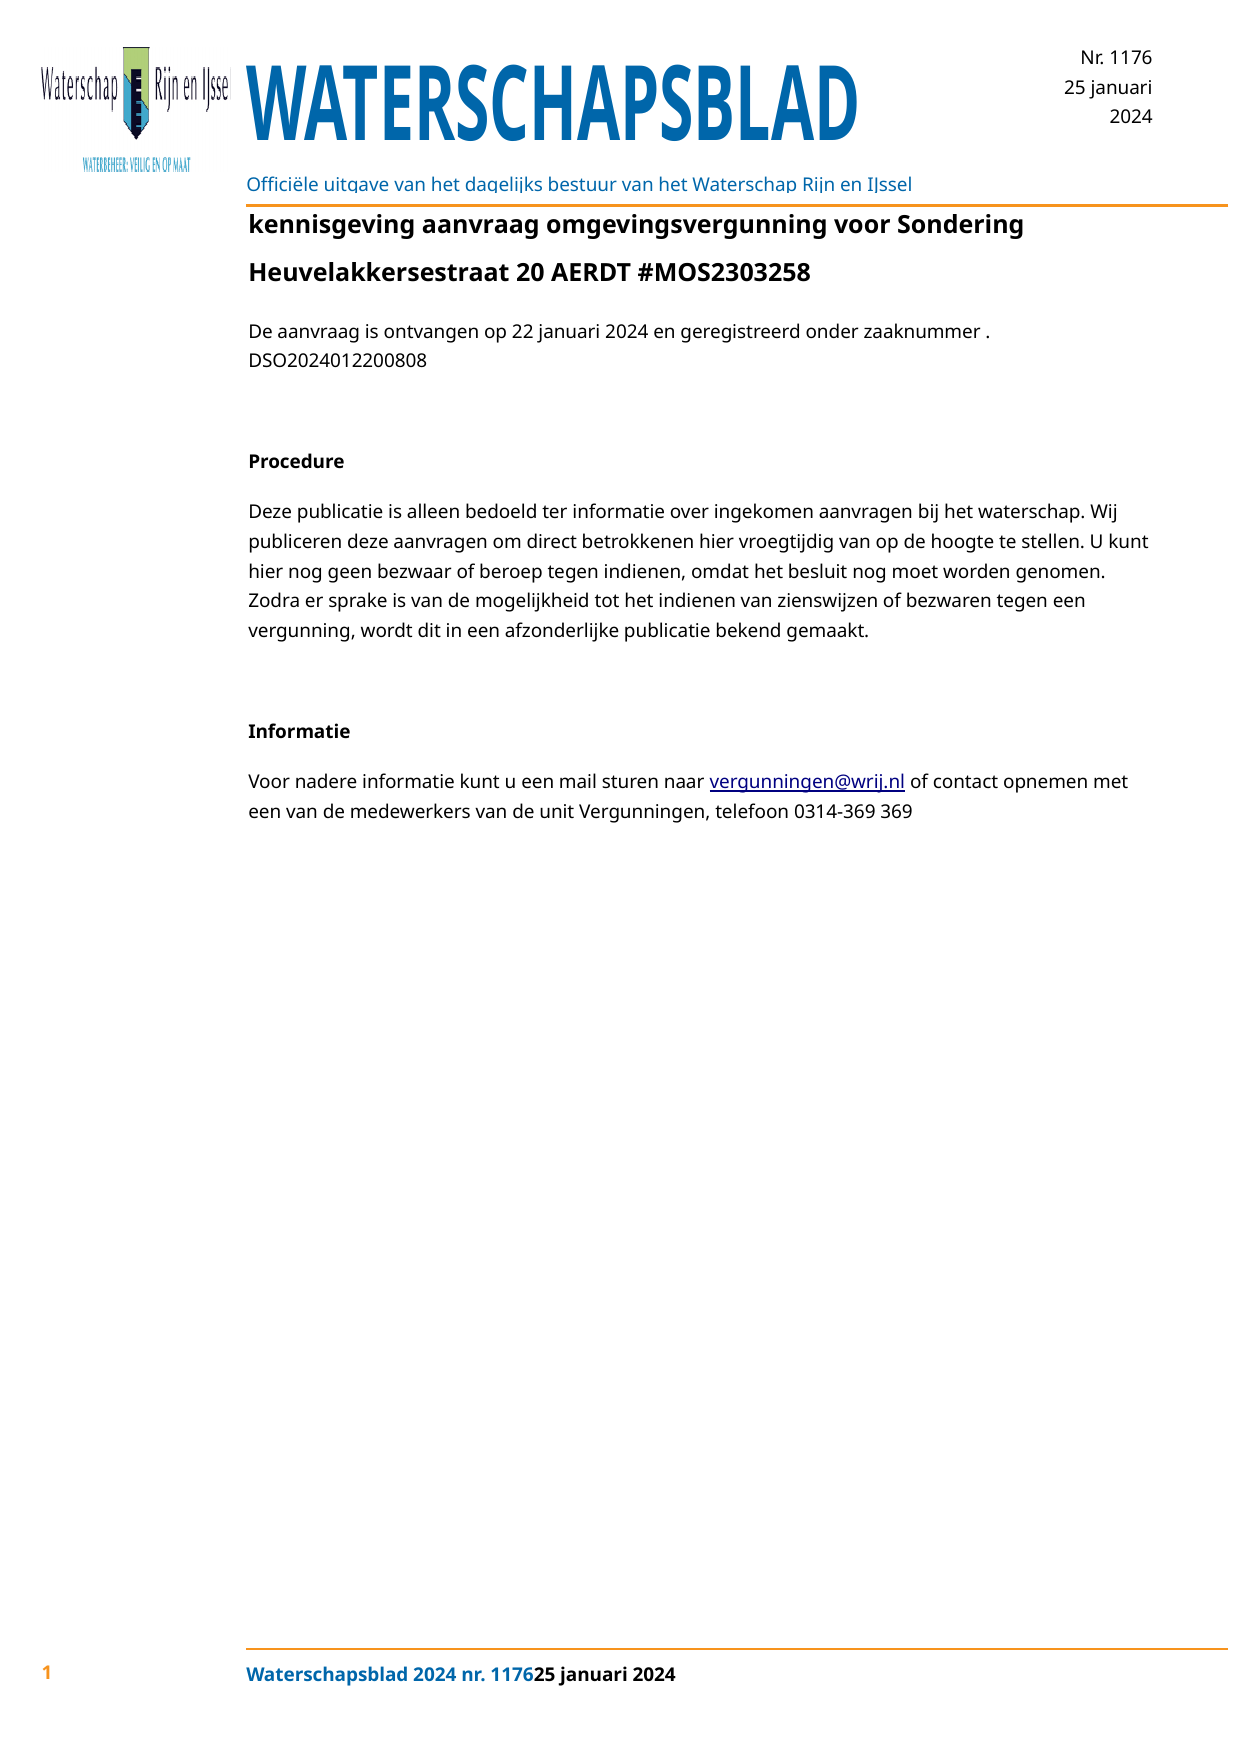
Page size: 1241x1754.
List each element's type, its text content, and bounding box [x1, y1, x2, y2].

text De aanvraag is ontvangen op 22 januari 2024 en geregistreerd onder zaaknummer . DSO2024012200808 [248, 318, 1152, 373]
text Voor nadere informatie kunt u een mail sturen naar vergunningen@wrij.nl of contact opnemen met een van de medewerkers van de unit Vergunningen, telefoon 0314-369 369 [248, 768, 1152, 824]
text Informatie [248, 718, 1152, 744]
text Procedure [248, 448, 1152, 474]
text Deze publicatie is alleen bedoeld ter informatie over ingekomen aanvragen bij het waterschap. Wij publiceren deze aanvragen om direct betrokkenen hier vroegtijdig van op de hoogte te stellen. U kunt hier nog geen bezwaar of beroep tegen indienen, omdat het besluit nog moet worden genomen. Zodra er sprake is van de mogelijkheid tot het indienen van zienswijzen of bezwaren tegen een vergunning, wordt dit in een afzonderlijke publicatie bekend gemaakt. [248, 499, 1152, 643]
text kennisgeving aanvraag omgevingsvergunning voor Sondering Heuvelakkersestraat 20 AERDT #MOS2303258 [248, 207, 1152, 288]
picture [41, 47, 231, 172]
